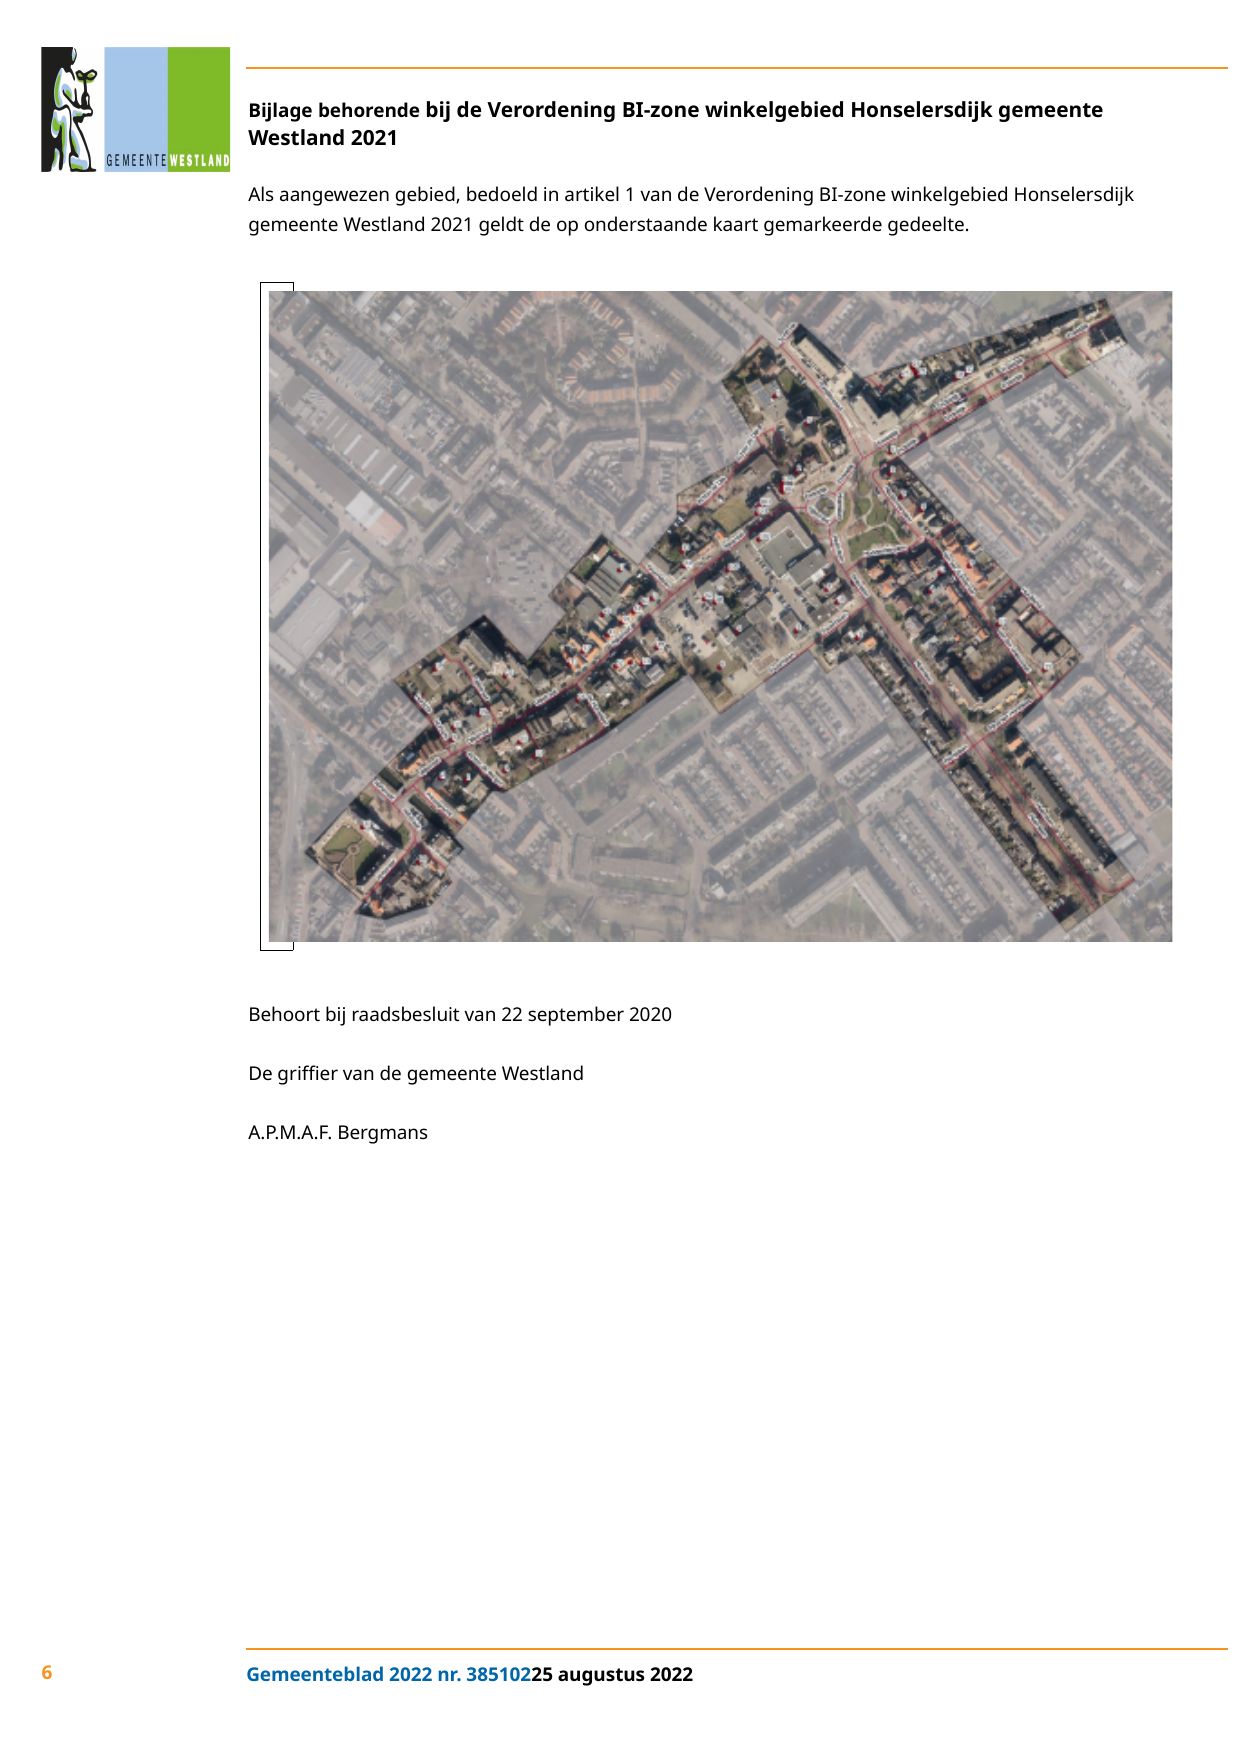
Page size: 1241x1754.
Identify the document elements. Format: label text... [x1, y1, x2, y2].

text A.P.M.A.F. Bergmans [248, 1119, 1152, 1145]
picture [268, 291, 1173, 942]
picture [41, 47, 231, 172]
text De griffier van de gemeente Westland [248, 1060, 1152, 1086]
text Bijlage behorende bij de Verordening BI-zone winkelgebied Honselersdijk gemeente Westland 2021 [248, 95, 1152, 152]
text Behoort bij raadsbesluit van 22 september 2020 [248, 1001, 1152, 1027]
text Als aangewezen gebied, bedoeld in artikel 1 van de Verordening BI-zone winkelgebied Honselersdijk gemeente Westland 2021 geldt de op onderstaande kaart gemarkeerde gedeelte. [248, 181, 1152, 237]
